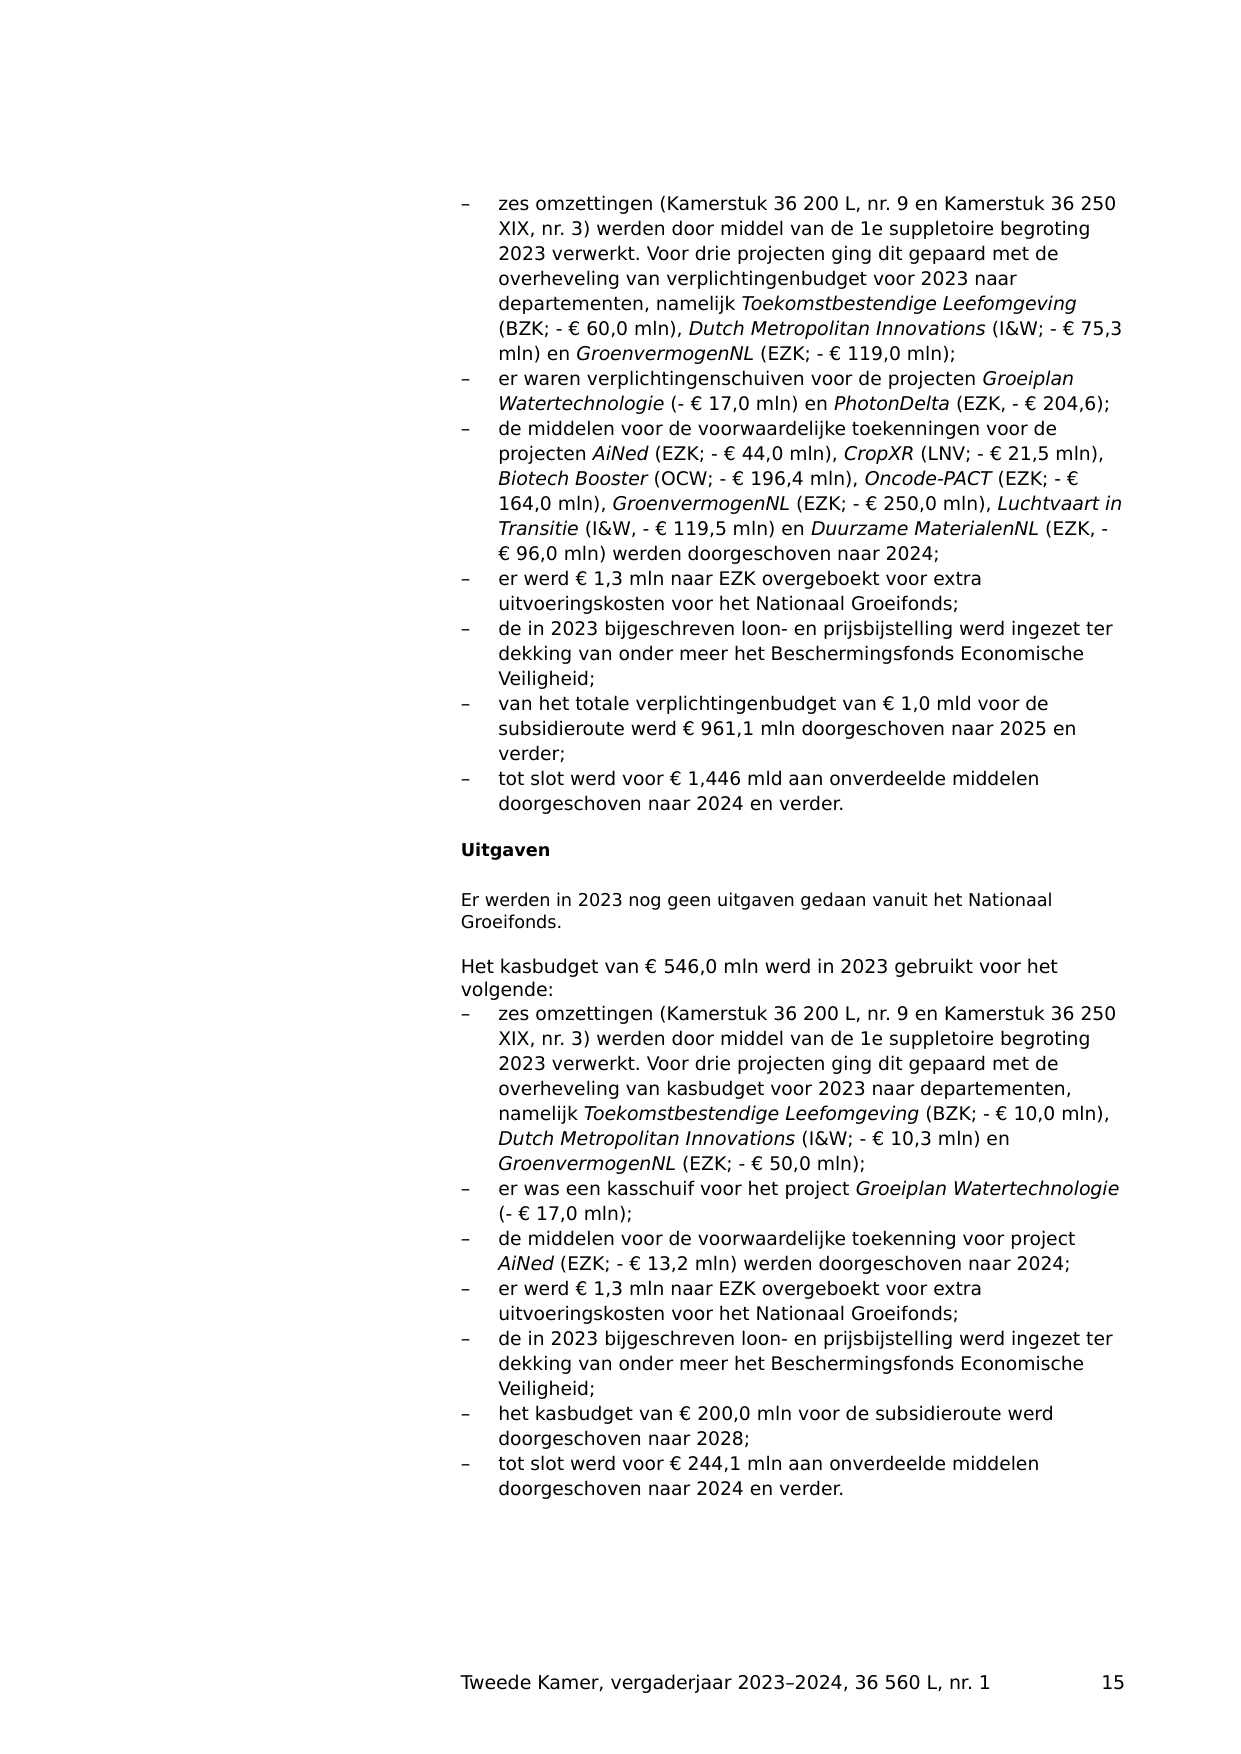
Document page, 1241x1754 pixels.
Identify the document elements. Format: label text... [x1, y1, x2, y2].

list van het totale verplichtingenbudget van € 1,0 mld voor de subsidieroute werd € 961,1 mln doorgeschoven naar 2025 en verder; [461, 691, 1125, 766]
list tot slot werd voor € 244,1 mln aan onverdeelde middelen doorgeschoven naar 2024 en verder. [461, 1450, 1125, 1500]
list de in 2023 bijgeschreven loon- en prijsbijstelling werd ingezet ter dekking van onder meer het Beschermingsfonds Economische Veiligheid; [461, 1325, 1125, 1400]
text Er werden in 2023 nog geen uitgaven gedaan vanuit het Nationaal Groeifonds. [461, 888, 1125, 933]
list tot slot werd voor € 1,446 mld aan onverdeelde middelen doorgeschoven naar 2024 en verder. [461, 766, 1125, 816]
list het kasbudget van € 200,0 mln voor de subsidieroute werd doorgeschoven naar 2028; [461, 1400, 1125, 1450]
list er werd € 1,3 mln naar EZK overgeboekt voor extra uitvoeringskosten voor het Nationaal Groeifonds; [461, 566, 1125, 616]
list zes omzettingen (Kamerstuk 36 200 L, nr. 9 en Kamerstuk 36 250 XIX, nr. 3) werden door middel van de 1e suppletoire begroting 2023 verwerkt. Voor drie projecten ging dit gepaard met de overheveling van verplichtingenbudget voor 2023 naar departementen, namelijk Toekomstbestendige Leefomgeving (BZK; - € 60,0 mln), Dutch Metropolitan Innovations (I&W; - € 75,3 mln) en GroenvermogenNL (EZK; - € 119,0 mln); [461, 191, 1125, 366]
list er was een kasschuif voor het project Groeiplan Watertechnologie (- € 17,0 mln); [461, 1175, 1125, 1225]
list er werd € 1,3 mln naar EZK overgeboekt voor extra uitvoeringskosten voor het Nationaal Groeifonds; [461, 1275, 1125, 1325]
list de middelen voor de voorwaardelijke toekenning voor project AiNed (EZK; - € 13,2 mln) werden doorgeschoven naar 2024; [461, 1225, 1125, 1275]
list er waren verplichtingenschuiven voor de projecten Groeiplan Watertechnologie (- € 17,0 mln) en PhotonDelta (EZK, - € 204,6); [461, 366, 1125, 416]
text Uitgaven [461, 838, 1125, 861]
list de middelen voor de voorwaardelijke toekenningen voor de projecten AiNed (EZK; - € 44,0 mln), CropXR (LNV; - € 21,5 mln), Biotech Booster (OCW; - € 196,4 mln), Oncode-PACT (EZK; - € 164,0 mln), GroenvermogenNL (EZK; - € 250,0 mln), Luchtvaart in Transitie (I&W, - € 119,5 mln) en Duurzame MaterialenNL (EZK, - € 96,0 mln) werden doorgeschoven naar 2024; [461, 416, 1125, 566]
list de in 2023 bijgeschreven loon- en prijsbijstelling werd ingezet ter dekking van onder meer het Beschermingsfonds Economische Veiligheid; [461, 616, 1125, 691]
text Het kasbudget van € 546,0 mln werd in 2023 gebruikt voor het volgende: [461, 956, 1125, 1000]
list zes omzettingen (Kamerstuk 36 200 L, nr. 9 en Kamerstuk 36 250 XIX, nr. 3) werden door middel van de 1e suppletoire begroting 2023 verwerkt. Voor drie projecten ging dit gepaard met de overheveling van kasbudget voor 2023 naar departementen, namelijk Toekomstbestendige Leefomgeving (BZK; - € 10,0 mln), Dutch Metropolitan Innovations (I&W; - € 10,3 mln) en GroenvermogenNL (EZK; - € 50,0 mln); [461, 1000, 1125, 1175]
